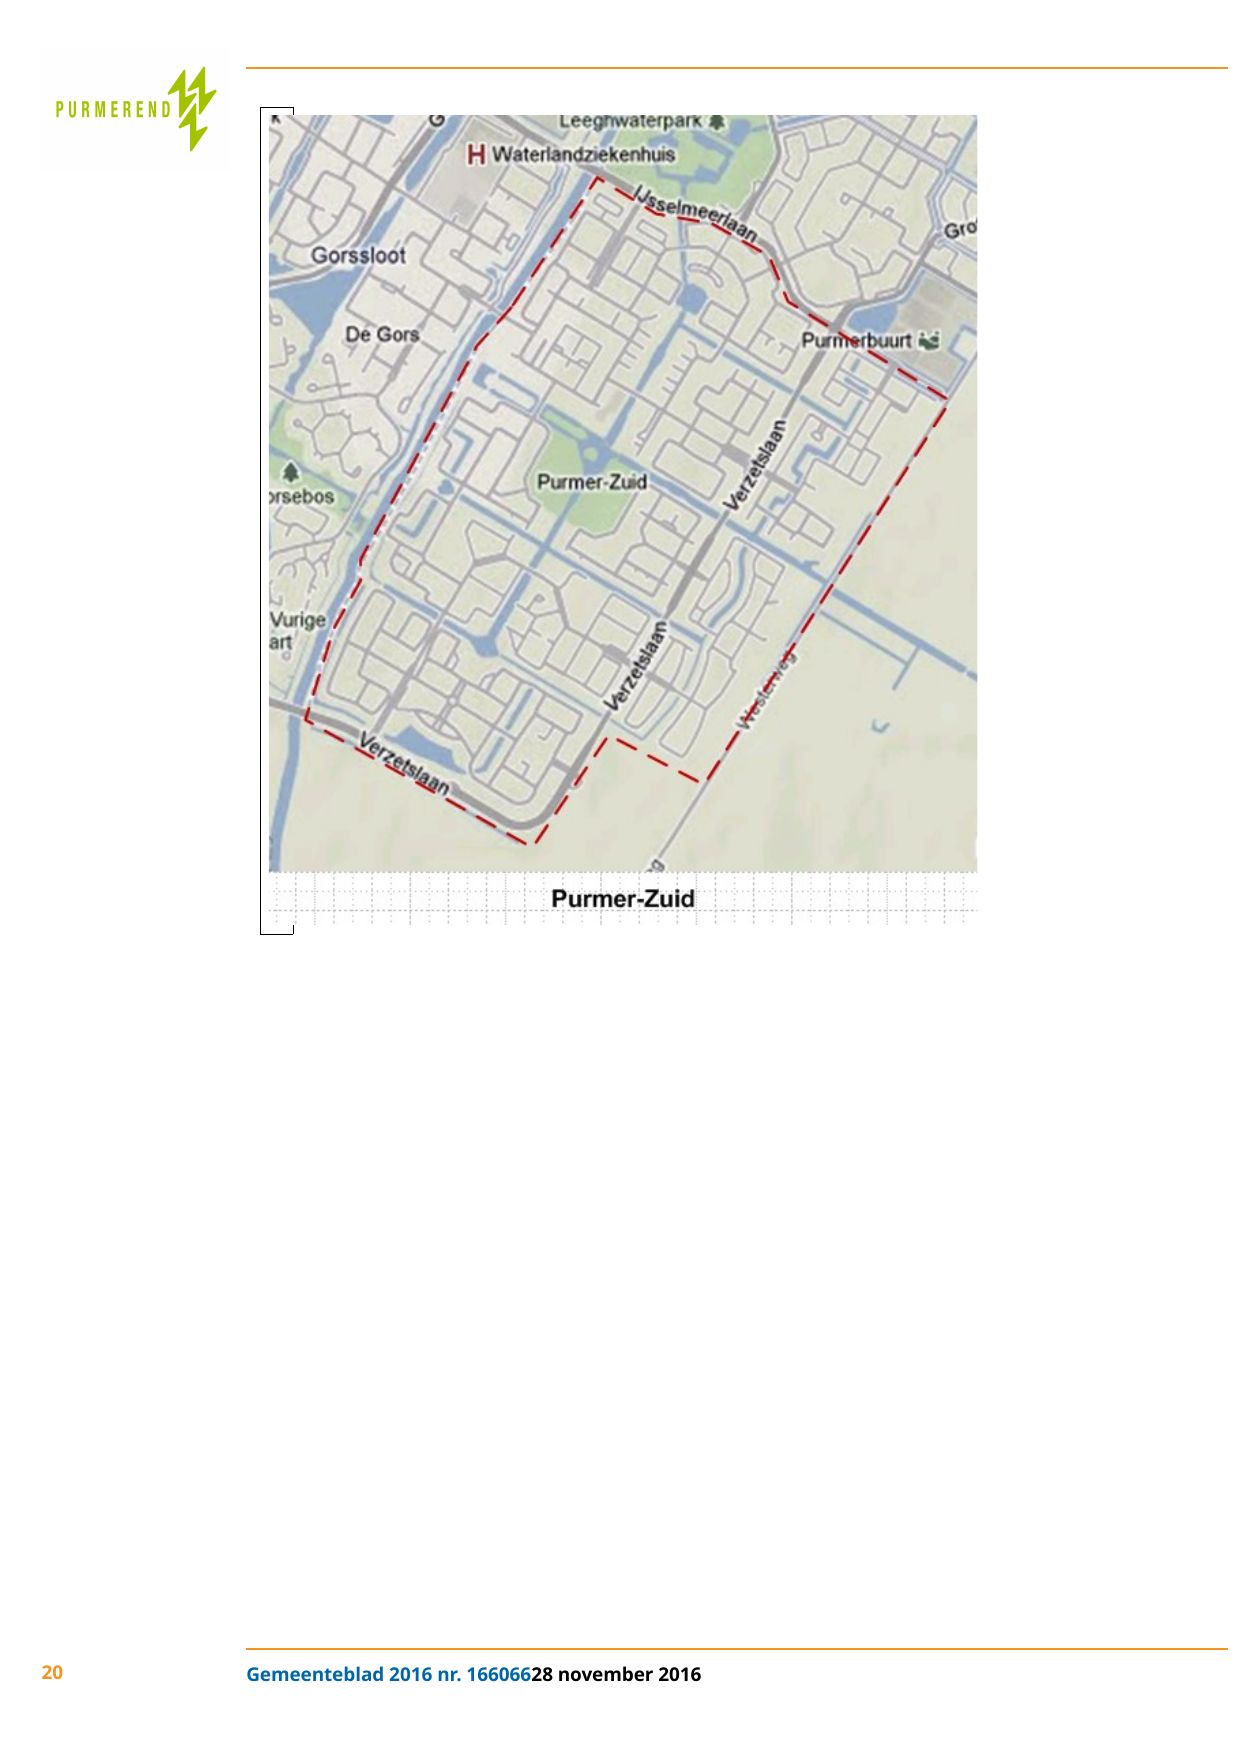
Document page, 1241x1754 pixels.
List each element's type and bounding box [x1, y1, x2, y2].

picture [268, 115, 978, 925]
picture [41, 47, 231, 172]
